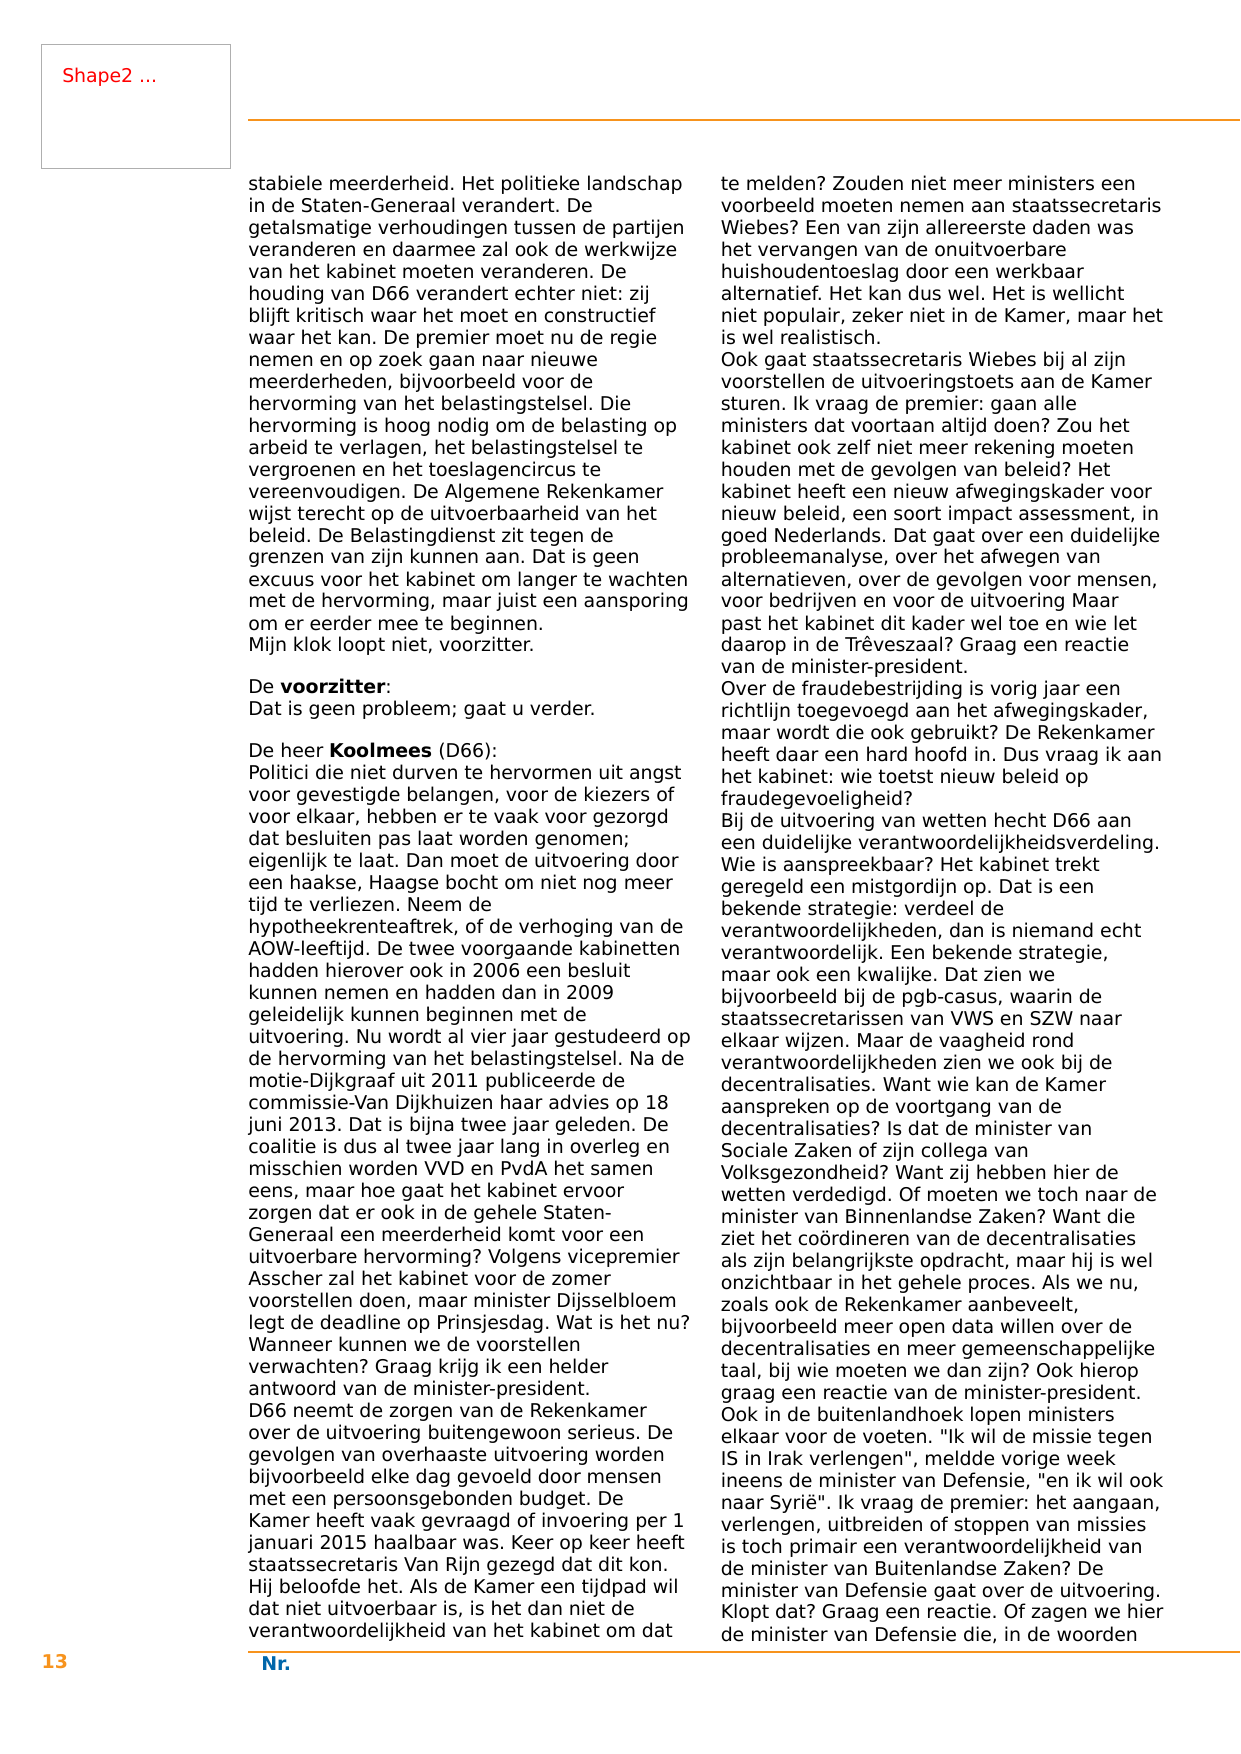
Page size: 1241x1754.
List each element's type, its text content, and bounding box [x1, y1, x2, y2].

text Dat is geen probleem; gaat u verder. [248, 698, 691, 720]
text Politici die niet durven te hervormen uit angst voor gevestigde belangen, voor de kiezers of voor elkaar, hebben er te vaak voor gezorgd dat besluiten pas laat worden genomen; eigenlijk te laat. Dan moet de uitvoering door een haakse, Haagse bocht om niet nog meer tijd te verliezen. Neem de hypotheekrenteaftrek, of de verhoging van de AOW-leeftijd. De twee voorgaande kabinetten hadden hierover ook in 2006 een besluit kunnen nemen en hadden dan in 2009 geleidelijk kunnen beginnen met de uitvoering. Nu wordt al vier jaar gestudeerd op de hervorming van het belastingstelsel. Na de motie-Dijkgraaf uit 2011 publiceerde de commissie-Van Dijkhuizen haar advies op 18 juni 2013. Dat is bijna twee jaar geleden. De coalitie is dus al twee jaar lang in overleg en misschien worden VVD en PvdA het samen eens, maar hoe gaat het kabinet ervoor zorgen dat er ook in de gehele Staten-Generaal een meerderheid komt voor een uitvoerbare hervorming? Volgens vicepremier Asscher zal het kabinet voor de zomer voorstellen doen, maar minister Dijsselbloem legt de deadline op Prinsjesdag. Wat is het nu? Wanneer kunnen we de voorstellen verwachten? Graag krijg ik een helder antwoord van de minister-president. [248, 762, 691, 1400]
text Ook gaat staatssecretaris Wiebes bij al zijn voorstellen de uitvoeringstoets aan de Kamer sturen. Ik vraag de premier: gaan alle ministers dat voortaan altijd doen? Zou het kabinet ook zelf niet meer rekening moeten houden met de gevolgen van beleid? Het kabinet heeft een nieuw afwegingskader voor nieuw beleid, een soort impact assessment, in goed Nederlands. Dat gaat over een duidelijke probleemanalyse, over het afwegen van alternatieven, over de gevolgen voor mensen, voor bedrijven en voor de uitvoering Maar past het kabinet dit kader wel toe en wie let daarop in de Trêveszaal? Graag een reactie van de minister-president. [721, 349, 1163, 678]
text te melden? Zouden niet meer ministers een voorbeeld moeten nemen aan staatssecretaris Wiebes? Een van zijn allereerste daden was het vervangen van de onuitvoerbare huishoudentoeslag door een werkbaar alternatief. Het kan dus wel. Het is wellicht niet populair, zeker niet in de Kamer, maar het is wel realistisch. [721, 173, 1163, 349]
text De heer Koolmees (D66): [248, 740, 691, 762]
text Ook in de buitenlandhoek lopen ministers elkaar voor de voeten. "Ik wil de missie tegen IS in Irak verlengen", meldde vorige week ineens de minister van Defensie, "en ik wil ook naar Syrië". Ik vraag de premier: het aangaan, verlengen, uitbreiden of stoppen van missies is toch primair een verantwoordelijkheid van de minister van Buitenlandse Zaken? De minister van Defensie gaat over de uitvoering. Klopt dat? Graag een reactie. Of zagen we hier de minister van Defensie die, in de woorden [721, 1404, 1163, 1645]
text Over de fraudebestrijding is vorig jaar een richtlijn toegevoegd aan het afwegingskader, maar wordt die ook gebruikt? De Rekenkamer heeft daar een hard hoofd in. Dus vraag ik aan het kabinet: wie toetst nieuw beleid op fraudegevoeligheid? [721, 678, 1163, 810]
text Bij de uitvoering van wetten hecht D66 aan een duidelijke verantwoordelijkheidsverdeling. Wie is aanspreekbaar? Het kabinet trekt geregeld een mistgordijn op. Dat is een bekende strategie: verdeel de verantwoordelijkheden, dan is niemand echt verantwoordelijk. Een bekende strategie, maar ook een kwalijke. Dat zien we bijvoorbeeld bij de pgb-casus, waarin de staatssecretarissen van VWS en SZW naar elkaar wijzen. Maar de vaagheid rond verantwoordelijkheden zien we ook bij de decentralisaties. Want wie kan de Kamer aanspreken op de voortgang van de decentralisaties? Is dat de minister van Sociale Zaken of zijn collega van Volksgezondheid? Want zij hebben hier de wetten verdedigd. Of moeten we toch naar de minister van Binnenlandse Zaken? Want die ziet het coördineren van de decentralisaties als zijn belangrijkste opdracht, maar hij is wel onzichtbaar in het gehele proces. Als we nu, zoals ook de Rekenkamer aanbeveelt, bijvoorbeeld meer open data willen over de decentralisaties en meer gemeenschappelijke taal, bij wie moeten we dan zijn? Ook hierop graag een reactie van de minister-president. [721, 810, 1163, 1404]
text Mijn klok loopt niet, voorzitter. [248, 634, 691, 656]
text De voorzitter: [248, 676, 691, 698]
text D66 neemt de zorgen van de Rekenkamer over de uitvoering buitengewoon serieus. De gevolgen van overhaaste uitvoering worden bijvoorbeeld elke dag gevoeld door mensen met een persoonsgebonden budget. De Kamer heeft vaak gevraagd of invoering per 1 januari 2015 haalbaar was. Keer op keer heeft staatssecretaris Van Rijn gezegd dat dit kon. Hij beloofde het. Als de Kamer een tijdpad wil dat niet uitvoerbaar is, is het dan niet de verantwoordelijkheid van het kabinet om dat [248, 1400, 691, 1641]
text stabiele meerderheid. Het politieke landschap in de Staten-Generaal verandert. De getalsmatige verhoudingen tussen de partijen veranderen en daarmee zal ook de werkwijze van het kabinet moeten veranderen. De houding van D66 verandert echter niet: zij blijft kritisch waar het moet en constructief waar het kan. De premier moet nu de regie nemen en op zoek gaan naar nieuwe meerderheden, bijvoorbeeld voor de hervorming van het belastingstelsel. Die hervorming is hoog nodig om de belasting op arbeid te verlagen, het belastingstelsel te vergroenen en het toeslagencircus te vereenvoudigen. De Algemene Rekenkamer wijst terecht op de uitvoerbaarheid van het beleid. De Belastingdienst zit tegen de grenzen van zijn kunnen aan. Dat is geen excuus voor het kabinet om langer te wachten met de hervorming, maar juist een aansporing om er eerder mee te beginnen. [248, 173, 691, 634]
